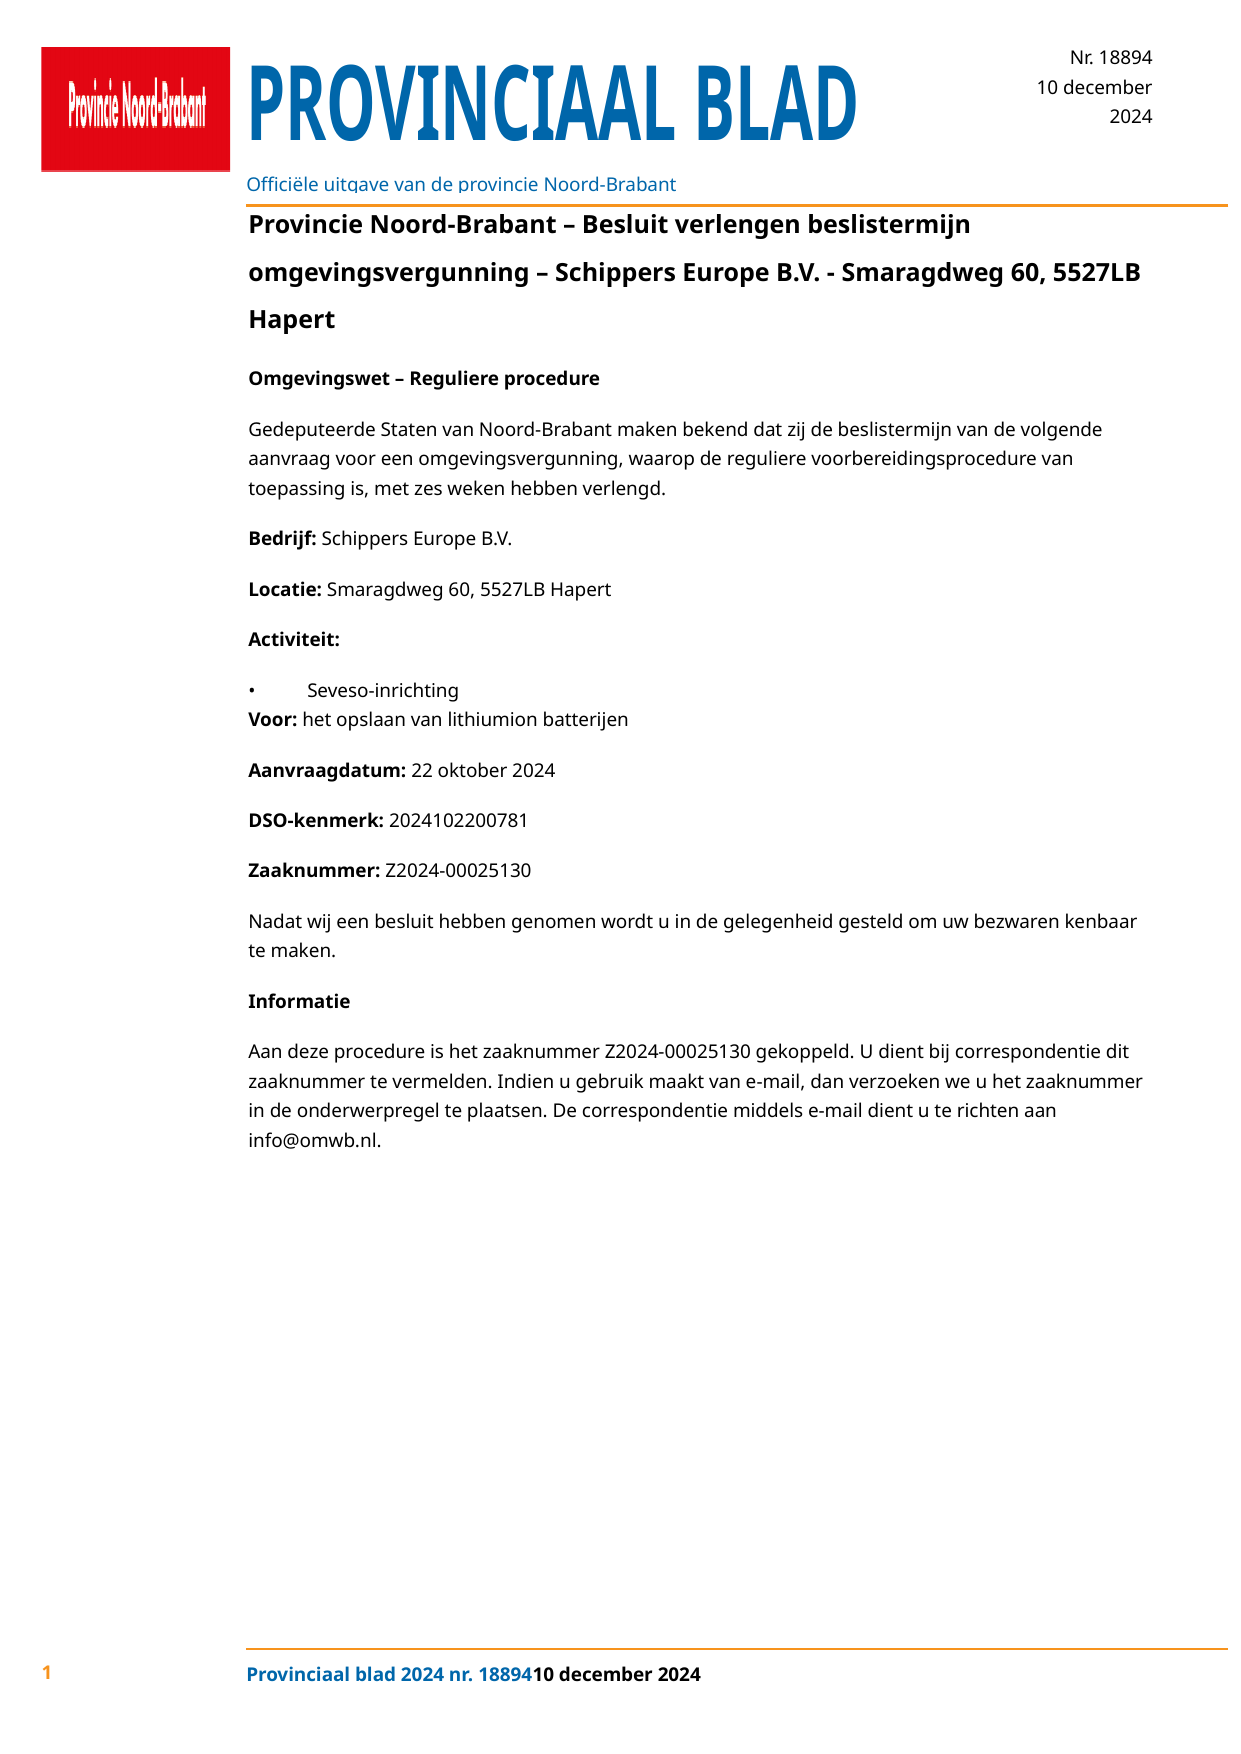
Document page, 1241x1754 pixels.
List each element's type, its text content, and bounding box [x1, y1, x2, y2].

text Activiteit: [248, 626, 1152, 652]
picture [41, 47, 231, 172]
text Informatie [248, 988, 1152, 1014]
text Omgevingswet – Reguliere procedure [248, 366, 1152, 391]
text DSO-kenmerk: 2024102200781 [248, 807, 1152, 833]
text Locatie: Smaragdweg 60, 5527LB Hapert [248, 576, 1152, 602]
text Aanvraagdatum: 22 oktober 2024 [248, 757, 1152, 782]
list Seveso-inrichting [248, 677, 1152, 702]
text Voor: het opslaan van lithiumion batterijen [248, 706, 1152, 732]
text Zaaknummer: Z2024-00025130 [248, 858, 1152, 883]
text Bedrijf: Schippers Europe B.V. [248, 526, 1152, 551]
text Provincie Noord-Brabant – Besluit verlengen beslistermijn omgevingsvergunning – Schippers Europe B.V. - Smaragdweg 60, 5527LB Hapert [248, 207, 1152, 336]
text Aan deze procedure is het zaaknummer Z2024-00025130 gekoppeld. U dient bij correspondentie dit zaaknummer te vermelden. Indien u gebruik maakt van e-mail, dan verzoeken we u het zaaknummer in de onderwerpregel te plaatsen. De correspondentie middels e-mail dient u te richten aan info@omwb.nl. [248, 1038, 1152, 1153]
text Nadat wij een besluit hebben genomen wordt u in de gelegenheid gesteld om uw bezwaren kenbaar te maken. [248, 908, 1152, 963]
text Gedeputeerde Staten van Noord-Brabant maken bekend dat zij de beslistermijn van de volgende aanvraag voor een omgevingsvergunning, waarop de reguliere voorbereidingsprocedure van toepassing is, met zes weken hebben verlengd. [248, 416, 1152, 501]
